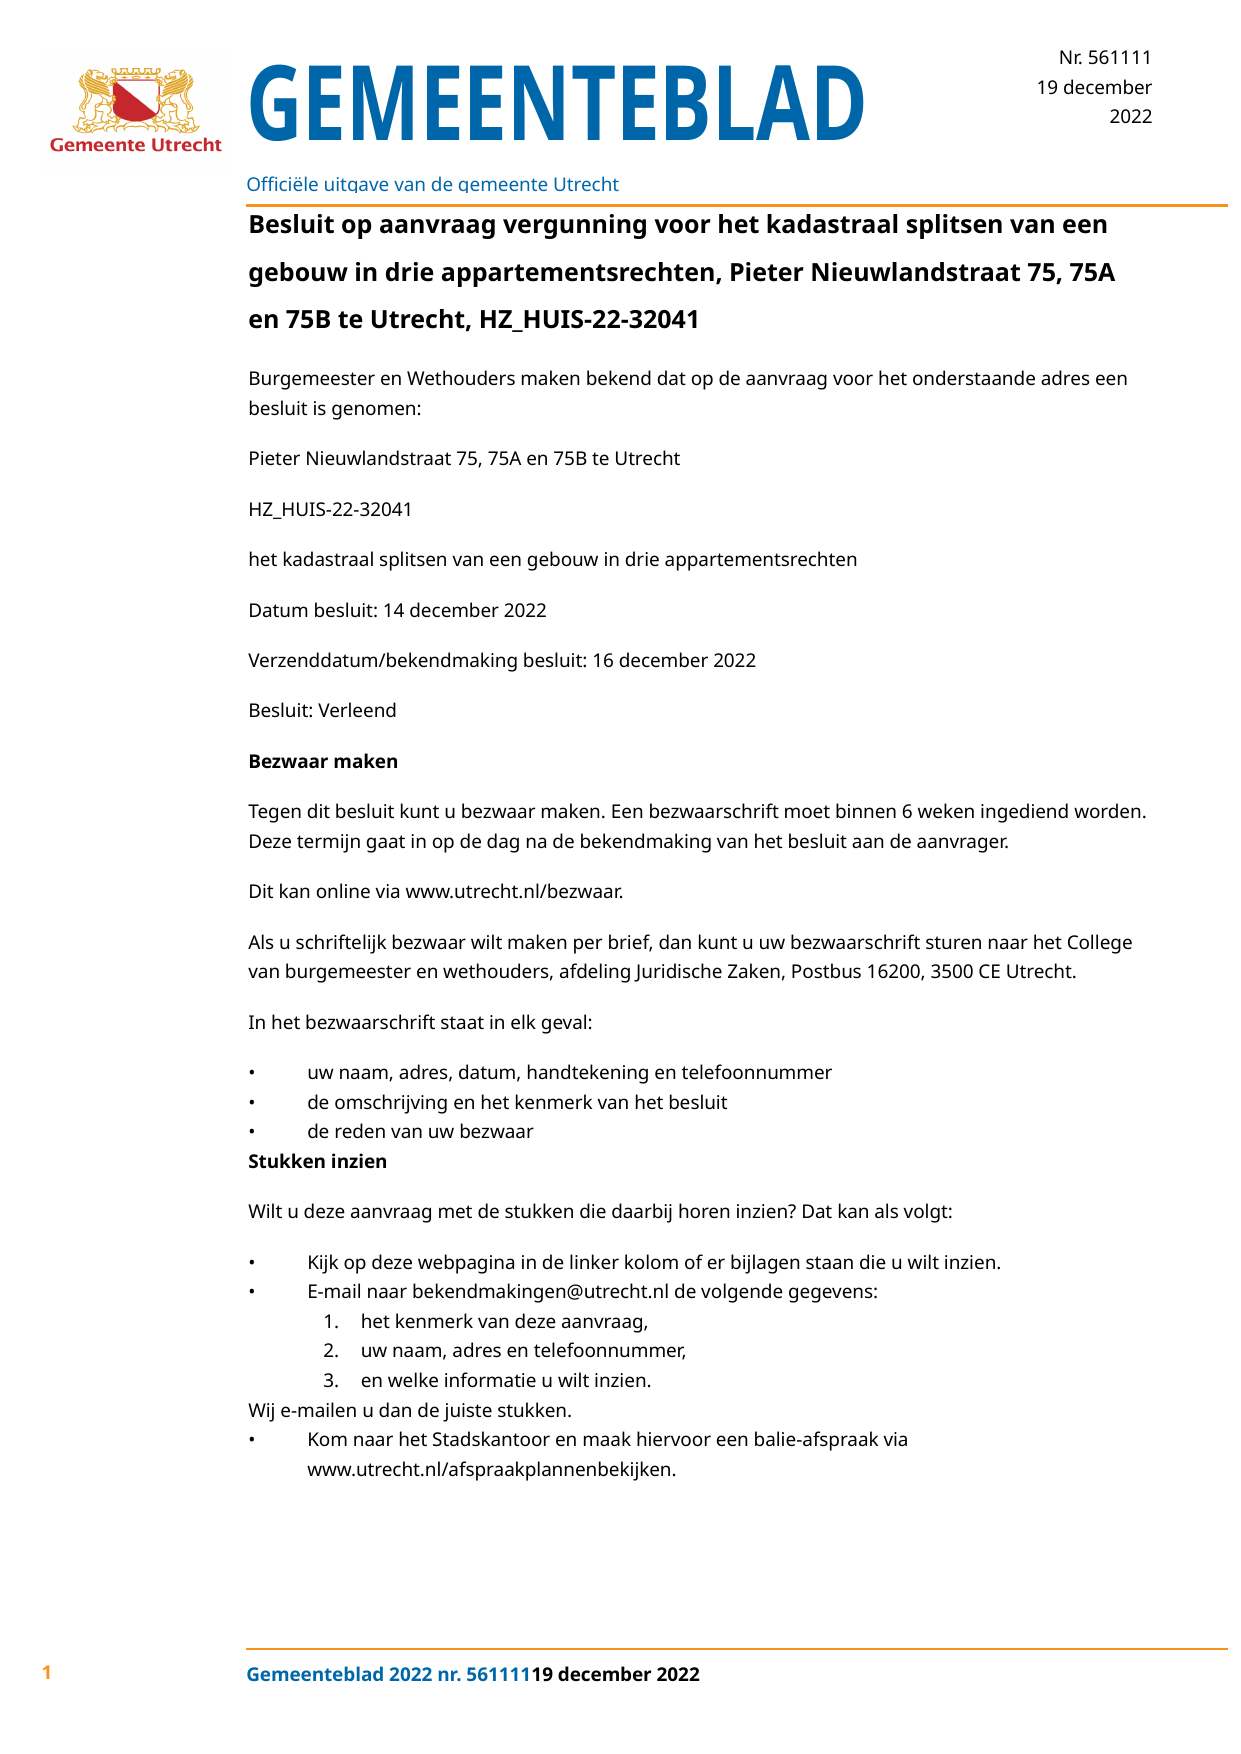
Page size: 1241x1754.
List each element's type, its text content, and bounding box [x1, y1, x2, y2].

list uw naam, adres en telefoonnummer, [323, 1338, 1152, 1363]
list E-mail naar bekendmakingen@utrecht.nl de volgende gegevens: [248, 1278, 1152, 1304]
text het kadastraal splitsen van een gebouw in drie appartementsrechten [248, 546, 1152, 572]
text Tegen dit besluit kunt u bezwaar maken. Een bezwaarschrift moet binnen 6 weken ingediend worden. Deze termijn gaat in op de dag na de bekendmaking van het besluit aan de aanvrager. [248, 798, 1152, 854]
text HZ_HUIS-22-32041 [248, 496, 1152, 522]
text Bezwaar maken [248, 748, 1152, 774]
text Wilt u deze aanvraag met de stukken die daarbij horen inzien? Dat kan als volgt: [248, 1198, 1152, 1224]
list Kijk op deze webpagina in de linker kolom of er bijlagen staan die u wilt inzien. [248, 1249, 1152, 1274]
list uw naam, adres, datum, handtekening en telefoonnummer [248, 1059, 1152, 1085]
list Kom naar het Stadskantoor en maak hiervoor een balie-afspraak via www.utrecht.nl/afspraakplannenbekijken. [248, 1426, 1152, 1482]
text Besluit: Verleend [248, 698, 1152, 723]
list en welke informatie u wilt inzien. [323, 1367, 1152, 1393]
picture [41, 47, 231, 172]
text Verzenddatum/bekendmaking besluit: 16 december 2022 [248, 647, 1152, 673]
list het kenmerk van deze aanvraag, [323, 1308, 1152, 1334]
text In het bezwaarschrift staat in elk geval: [248, 1009, 1152, 1034]
text Besluit op aanvraag vergunning voor het kadastraal splitsen van een gebouw in drie appartementsrechten, Pieter Nieuwlandstraat 75, 75A en 75B te Utrecht, HZ_HUIS-22-32041 [248, 207, 1152, 336]
text Dit kan online via www.utrecht.nl/bezwaar. [248, 878, 1152, 904]
text Als u schriftelijk bezwaar wilt maken per brief, dan kunt u uw bezwaarschrift sturen naar het College van burgemeester en wethouders, afdeling Juridische Zaken, Postbus 16200, 3500 CE Utrecht. [248, 929, 1152, 984]
text Pieter Nieuwlandstraat 75, 75A en 75B te Utrecht [248, 446, 1152, 471]
list de omschrijving en het kenmerk van het besluit [248, 1089, 1152, 1114]
text Wij e-mailen u dan de juiste stukken. [248, 1397, 1152, 1422]
text Datum besluit: 14 december 2022 [248, 597, 1152, 622]
text Burgemeester en Wethouders maken bekend dat op de aanvraag voor het onderstaande adres een besluit is genomen: [248, 366, 1152, 421]
list de reden van uw bezwaar [248, 1118, 1152, 1144]
text Stukken inzien [248, 1148, 1152, 1174]
